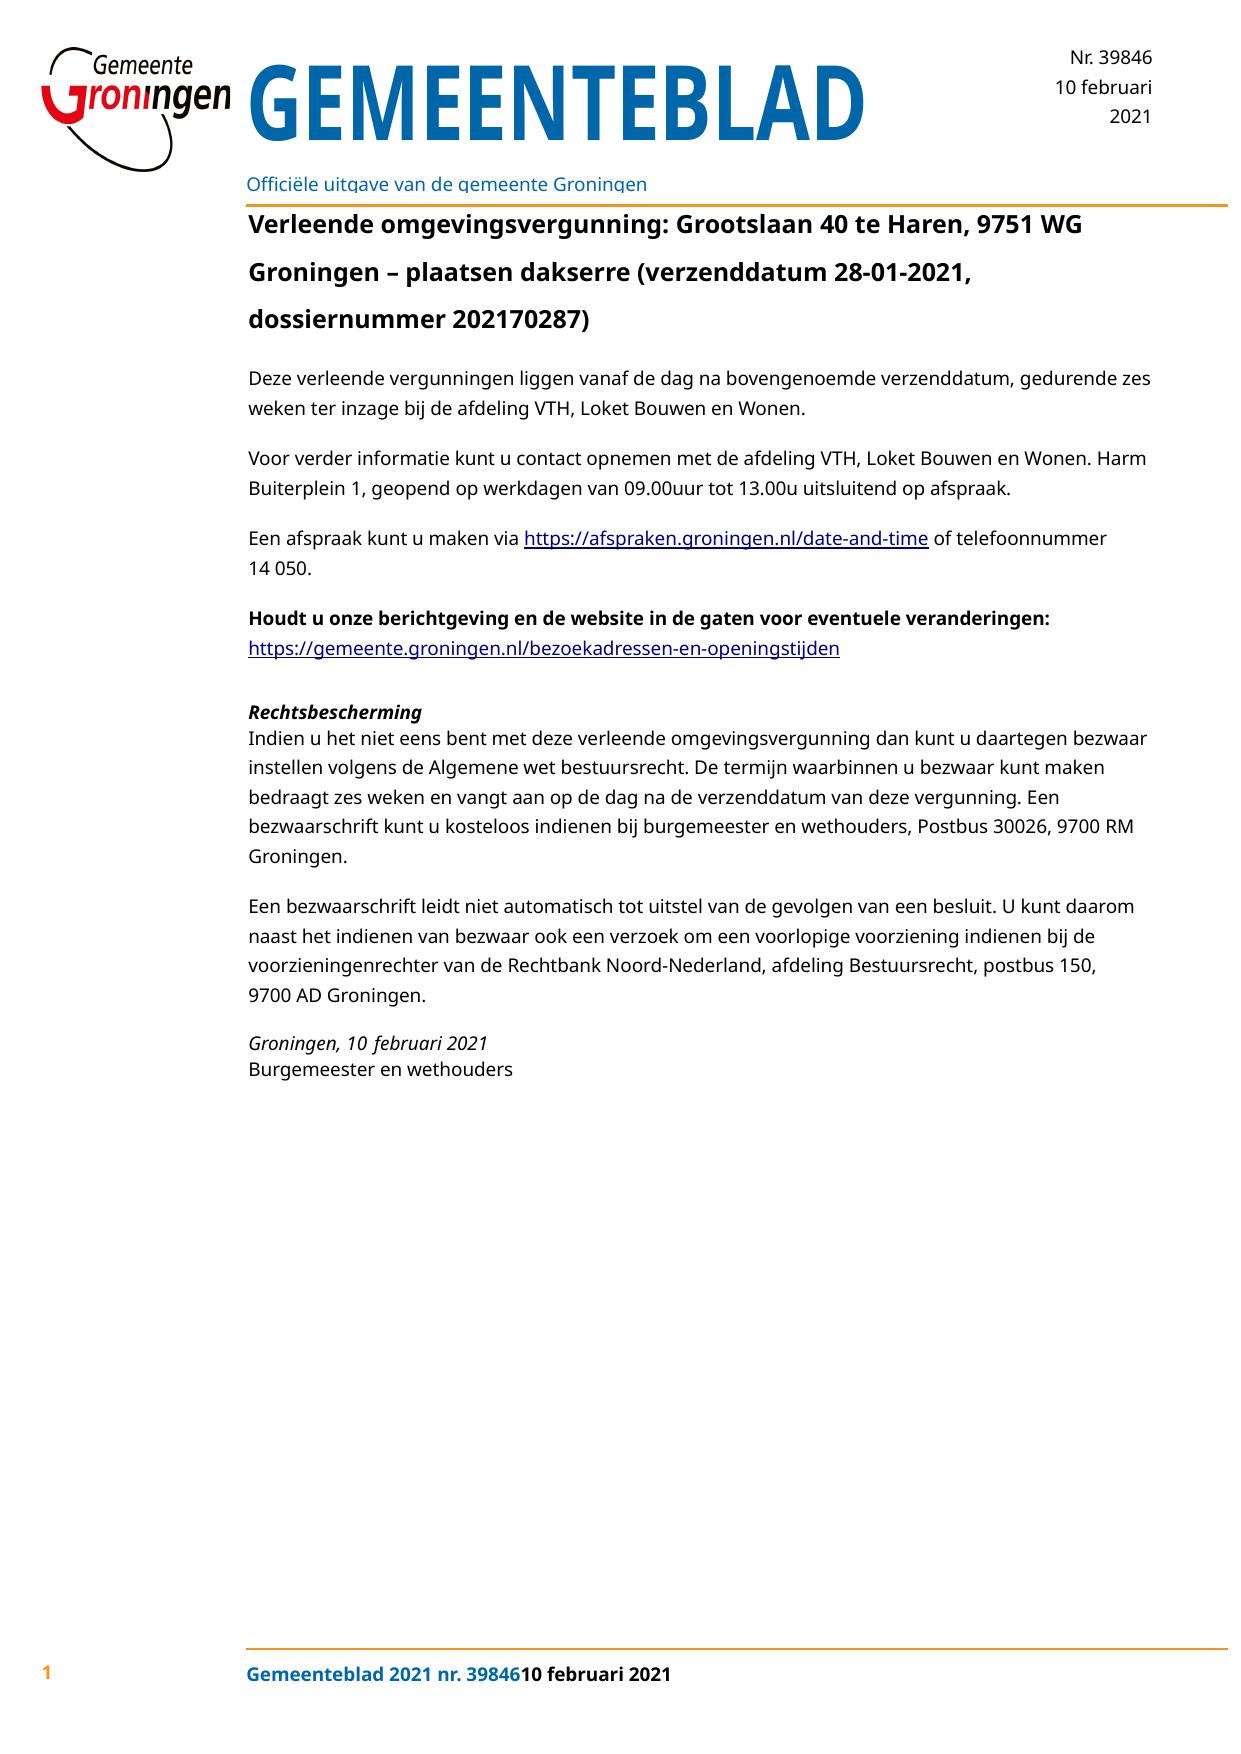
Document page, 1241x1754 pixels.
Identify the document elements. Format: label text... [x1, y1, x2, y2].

text Een bezwaarschrift leidt niet automatisch tot uitstel van de gevolgen van een besluit. U kunt daarom naast het indienen van bezwaar ook een verzoek om een voorlopige voorziening indienen bij de voorzieningenrechter van de Rechtbank Noord-Nederland, afdeling Bestuursrecht, postbus 150, 9700 AD Groningen. [248, 893, 1152, 1008]
text Rechtsbescherming [248, 699, 1152, 725]
text Groningen, 10 februari 2021 [248, 1030, 1152, 1056]
text Deze verleende vergunningen liggen vanaf de dag na bovengenoemde verzenddatum, gedurende zes weken ter inzage bij de afdeling VTH, Loket Bouwen en Wonen. [248, 366, 1152, 421]
text Een afspraak kunt u maken via https://afspraken.groningen.nl/date-and-time of telefoonnummer 14 050. [248, 526, 1152, 581]
text Burgemeester en wethouders [248, 1056, 1152, 1082]
text Voor verder informatie kunt u contact opnemen met de afdeling VTH, Loket Bouwen en Wonen. Harm Buiterplein 1, geopend op werkdagen van 09.00uur tot 13.00u uitsluitend op afspraak. [248, 446, 1152, 501]
text Verleende omgevingsvergunning: Grootslaan 40 te Haren, 9751 WG Groningen – plaatsen dakserre (verzenddatum 28-01-2021, dossiernummer 202170287) [248, 207, 1152, 336]
text Houdt u onze berichtgeving en de website in de gaten voor eventuele veranderingen: https://gemeente.groningen.nl/bezoekadressen-en-openingstijden [248, 606, 1152, 661]
picture [41, 47, 231, 172]
text Indien u het niet eens bent met deze verleende omgevingsvergunning dan kunt u daartegen bezwaar instellen volgens de Algemene wet bestuursrecht. De termijn waarbinnen u bezwaar kunt maken bedraagt zes weken en vangt aan op de dag na de verzenddatum van deze vergunning. Een bezwaarschrift kunt u kosteloos indienen bij burgemeester en wethouders, Postbus 30026, 9700 RM Groningen. [248, 725, 1152, 869]
